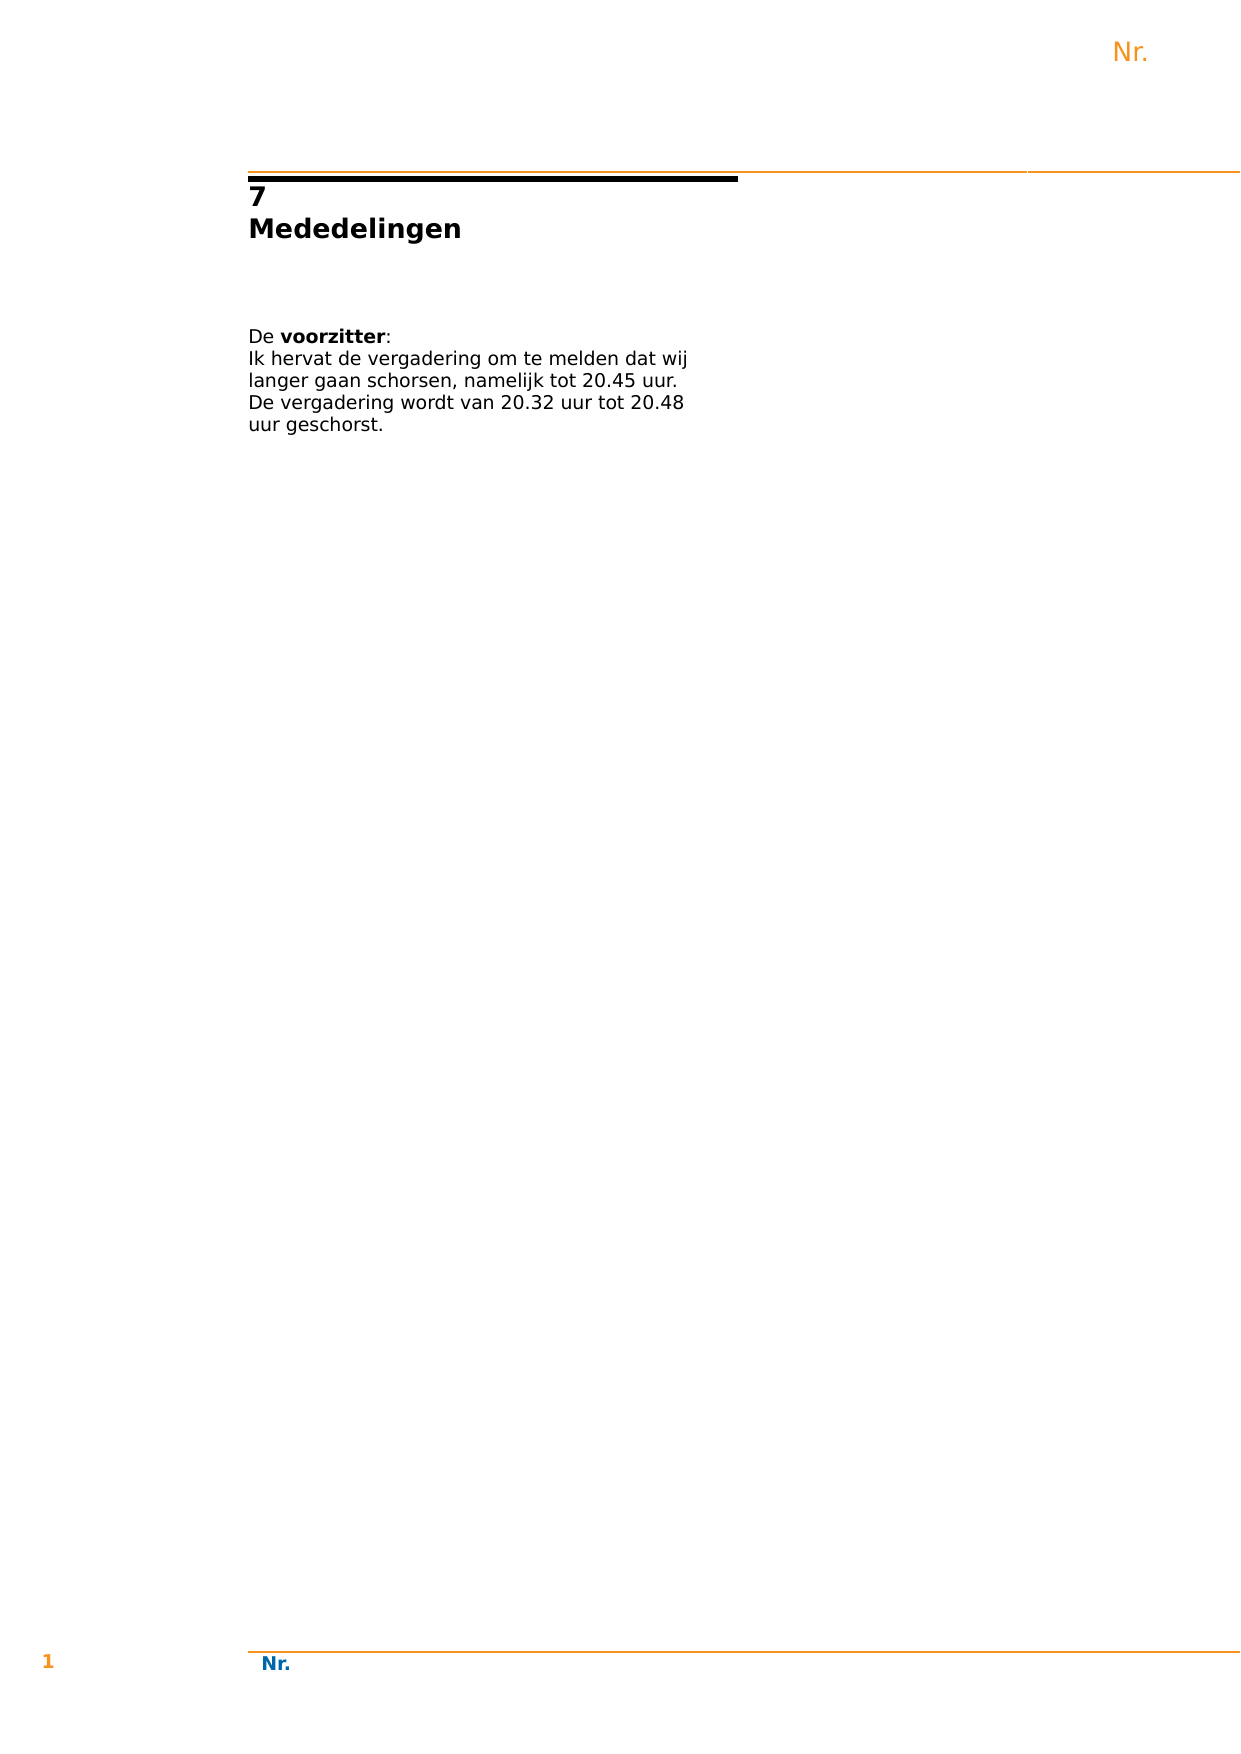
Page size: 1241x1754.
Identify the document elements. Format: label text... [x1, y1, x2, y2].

title 7 Mededelingen [248, 182, 691, 244]
text De voorzitter: [248, 326, 691, 348]
text De vergadering wordt van 20.32 uur tot 20.48 uur geschorst. [248, 392, 691, 436]
text Ik hervat de vergadering om te melden dat wij langer gaan schorsen, namelijk tot 20.45 uur. [248, 348, 691, 392]
